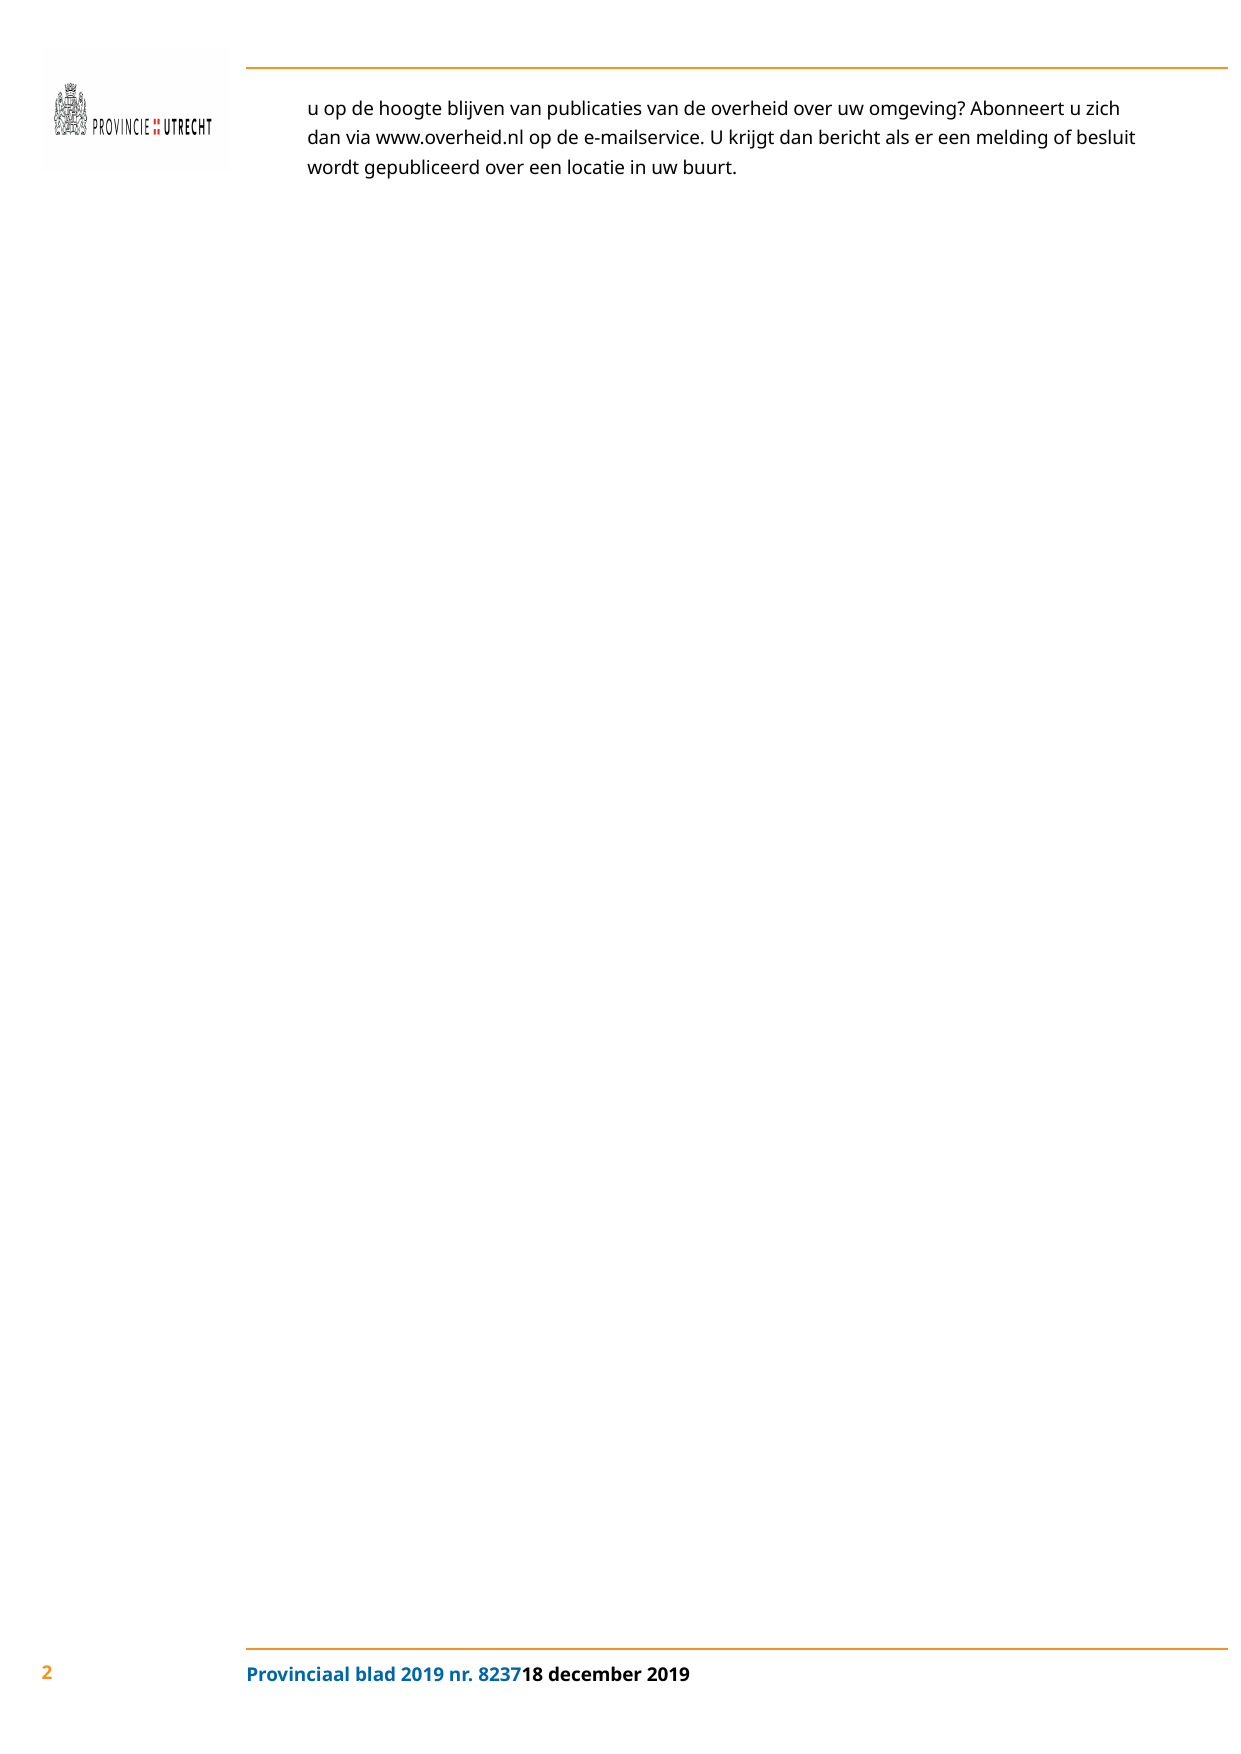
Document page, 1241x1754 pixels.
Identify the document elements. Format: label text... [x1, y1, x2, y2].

list u op de hoogte blijven van publicaties van de overheid over uw omgeving? Abonneert u zich dan via www.overheid.nl op de e-mailservice. U krijgt dan bericht als er een melding of besluit wordt gepubliceerd over een locatie in uw buurt. [248, 95, 1152, 180]
picture [41, 47, 231, 172]
